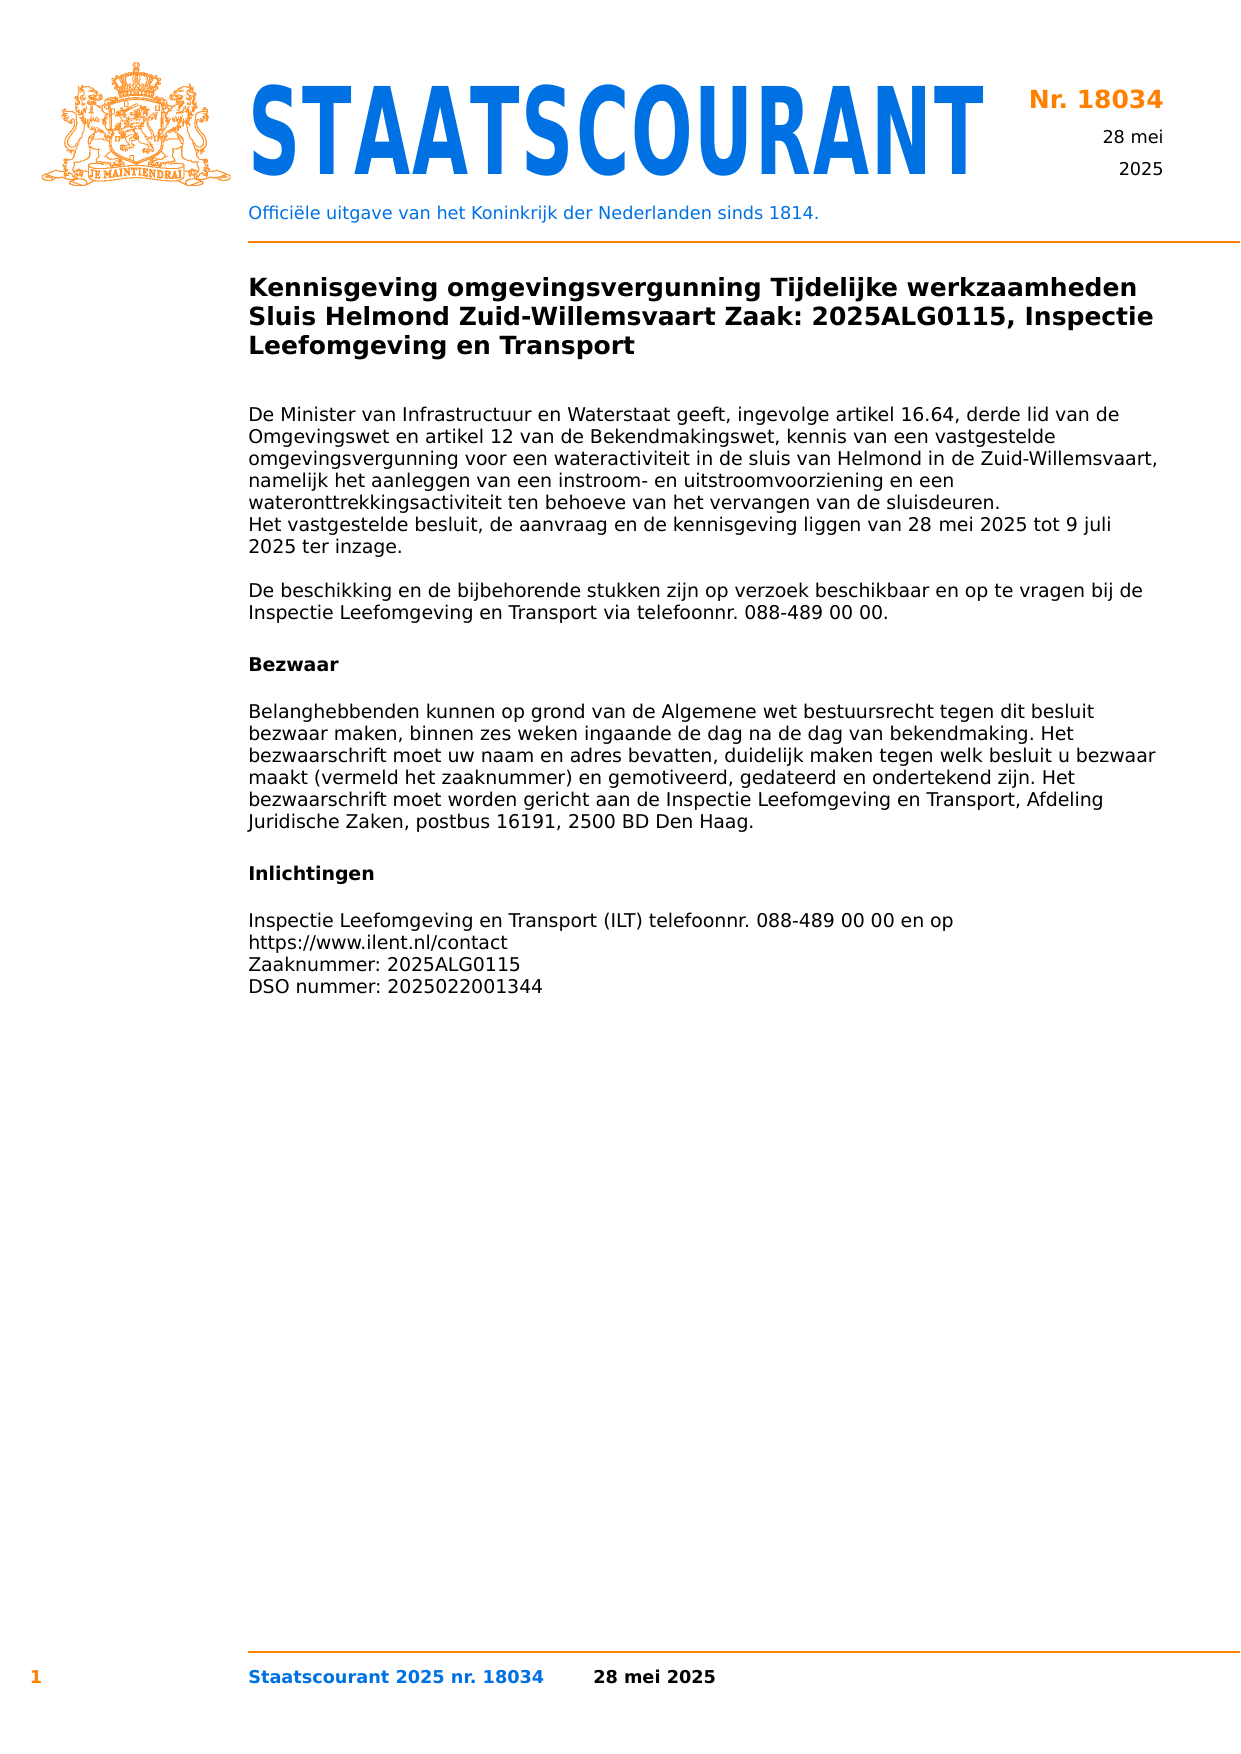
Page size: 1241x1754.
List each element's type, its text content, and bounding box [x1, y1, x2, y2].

text Zaaknummer: 2025ALG0115 [248, 954, 1163, 976]
table_header Nr. 18034 [998, 62, 1240, 121]
text De Minister van Infrastructuur en Waterstaat geeft, ingevolge artikel 16.64, derde lid van de Omgevingswet en artikel 12 van de Bekendmakingswet, kennis van een vastgestelde omgevingsvergunning voor een wateractiviteit in de sluis van Helmond in de Zuid-Willemsvaart, namelijk het aanleggen van een instroom- en uitstroomvoorziening en een wateronttrekkingsactiviteit ten behoeve van het vervangen van de sluisdeuren. [248, 404, 1163, 514]
text DSO nummer: 2025022001344 [248, 976, 1163, 998]
table_header [25, 62, 248, 241]
table_cell 2025 [998, 153, 1240, 203]
subtitle Kennisgeving omgevingsvergunning Tijdelijke werkzaamheden Sluis Helmond Zuid-Willemsvaart Zaak: 2025ALG0115, Inspectie Leefomgeving en Transport [248, 273, 1163, 361]
subtitle Inlichtingen [248, 863, 1163, 885]
text Het vastgestelde besluit, de aanvraag en de kennisgeving liggen van 28 mei 2025 tot 9 juli 2025 ter inzage. [248, 514, 1163, 558]
text https://www.ilent.nl/contact [248, 932, 1163, 954]
subtitle Bezwaar [248, 654, 1163, 676]
text Belanghebbenden kunnen op grond van de Algemene wet bestuursrecht tegen dit besluit bezwaar maken, binnen zes weken ingaande de dag na de dag van bekendmaking. Het bezwaarschrift moet uw naam en adres bevatten, duidelijk maken tegen welk besluit u bezwaar maakt (vermeld het zaaknummer) en gemotiveerd, gedateerd en ondertekend zijn. Het bezwaarschrift moet worden gericht aan de Inspectie Leefomgeving en Transport, Afdeling Juridische Zaken, postbus 16191, 2500 BD Den Haag. [248, 701, 1163, 833]
table_cell Officiële uitgave van het Koninkrijk der Nederlanden sinds 1814. [248, 203, 1240, 241]
table_cell 28 mei [998, 121, 1240, 153]
text De beschikking en de bijbehorende stukken zijn op verzoek beschikbaar en op te vragen bij de Inspectie Leefomgeving en Transport via telefoonnr. 088-489 00 00. [248, 580, 1163, 624]
picture [41, 62, 231, 186]
text Inspectie Leefomgeving en Transport (ILT) telefoonnr. 088-489 00 00 en op [248, 910, 1163, 932]
table_header STAATSCOURANT [248, 62, 998, 203]
